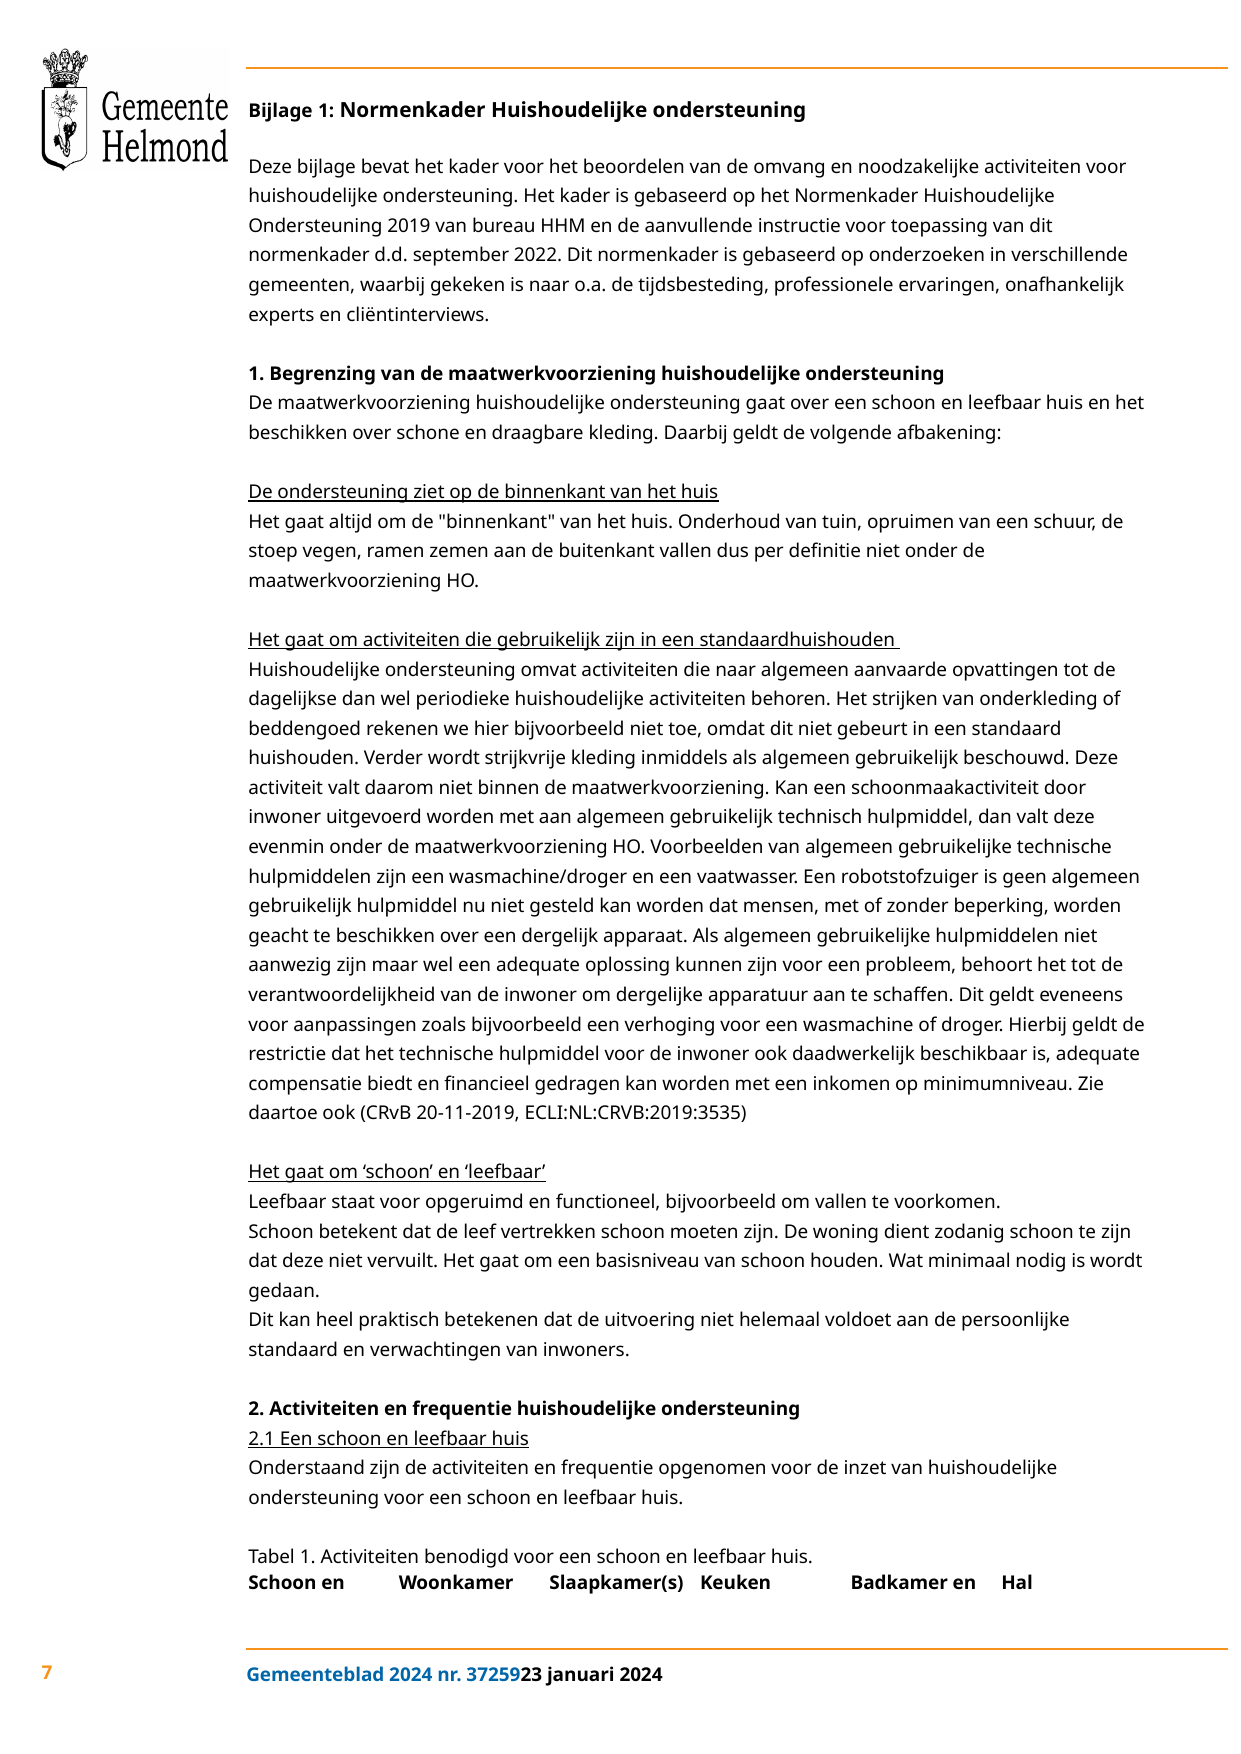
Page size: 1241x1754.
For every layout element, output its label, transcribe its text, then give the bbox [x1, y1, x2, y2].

text Schoon betekent dat de leef vertrekken schoon moeten zijn. De woning dient zodanig schoon te zijn dat deze niet vervuilt. Het gaat om een basisniveau van schoon houden. Wat minimaal nodig is wordt gedaan. [248, 1218, 1152, 1303]
table_cell Keuken [700, 1569, 850, 1595]
text 2.1 Een schoon en leefbaar huis [248, 1425, 1152, 1451]
table_cell Woonkamer [399, 1569, 549, 1595]
text Deze bijlage bevat het kader voor het beoordelen van de omvang en noodzakelijke activiteiten voor huishoudelijke ondersteuning. Het kader is gebaseerd op het Normenkader Huishoudelijke Ondersteuning 2019 van bureau HHM en de aanvullende instructie voor toepassing van dit normenkader d.d. september 2022. Dit normenkader is gebaseerd op onderzoeken in verschillende gemeenten, waarbij gekeken is naar o.a. de tijdsbesteding, professionele ervaringen, onafhankelijk experts en cliëntinterviews. [248, 153, 1152, 327]
text 1. Begrenzing van de maatwerkvoorziening huishoudelijke ondersteuning [248, 360, 1152, 386]
text 2. Activiteiten en frequentie huishoudelijke ondersteuning [248, 1395, 1152, 1421]
text Dit kan heel praktisch betekenen dat de uitvoering niet helemaal voldoet aan de persoonlijke standaard en verwachtingen van inwoners. [248, 1307, 1152, 1362]
table_cell Badkamer en [850, 1569, 1001, 1595]
table_cell Hal [1001, 1569, 1152, 1595]
table_cell Slaapkamer(s) [549, 1569, 700, 1595]
text Het gaat om activiteiten die gebruikelijk zijn in een standaardhuishouden [248, 626, 1152, 652]
text Het gaat om ‘schoon’ en ‘leefbaar’ [248, 1159, 1152, 1184]
picture [41, 47, 231, 172]
text De ondersteuning ziet op de binnenkant van het huis [248, 478, 1152, 504]
text Bijlage 1: Normenkader Huishoudelijke ondersteuning [248, 95, 1152, 123]
text Het gaat altijd om de "binnenkant" van het huis. Onderhoud van tuin, opruimen van een schuur, de stoep vegen, ramen zemen aan de buitenkant vallen dus per definitie niet onder de maatwerkvoorziening HO. [248, 508, 1152, 593]
text Onderstaand zijn de activiteiten en frequentie opgenomen voor de inzet van huishoudelijke ondersteuning voor een schoon en leefbaar huis. [248, 1454, 1152, 1510]
text Leefbaar staat voor opgeruimd en functioneel, bijvoorbeeld om vallen te voorkomen. [248, 1188, 1152, 1214]
table_cell Schoon en [248, 1569, 398, 1595]
text Huishoudelijke ondersteuning omvat activiteiten die naar algemeen aanvaarde opvattingen tot de dagelijkse dan wel periodieke huishoudelijke activiteiten behoren. Het strijken van onderkleding of beddengoed rekenen we hier bijvoorbeeld niet toe, omdat dit niet gebeurt in een standaard huishouden. Verder wordt strijkvrije kleding inmiddels als algemeen gebruikelijk beschouwd. Deze activiteit valt daarom niet binnen de maatwerkvoorziening. Kan een schoonmaakactiviteit door inwoner uitgevoerd worden met aan algemeen gebruikelijk technisch hulpmiddel, dan valt deze evenmin onder de maatwerkvoorziening HO. Voorbeelden van algemeen gebruikelijke technische hulpmiddelen zijn een wasmachine/droger en een vaatwasser. Een robotstofzuiger is geen algemeen gebruikelijk hulpmiddel nu niet gesteld kan worden dat mensen, met of zonder beperking, worden geacht te beschikken over een dergelijk apparaat. Als algemeen gebruikelijke hulpmiddelen niet aanwezig zijn maar wel een adequate oplossing kunnen zijn voor een probleem, behoort het tot de verantwoordelijkheid van de inwoner om dergelijke apparatuur aan te schaffen. Dit geldt eveneens voor aanpassingen zoals bijvoorbeeld een verhoging voor een wasmachine of droger. Hierbij geldt de restrictie dat het technische hulpmiddel voor de inwoner ook daadwerkelijk beschikbaar is, adequate compensatie biedt en financieel gedragen kan worden met een inkomen op minimumniveau. Zie daartoe ook (CRvB 20-11-2019, ECLI:NL:CRVB:2019:3535) [248, 656, 1152, 1125]
text De maatwerkvoorziening huishoudelijke ondersteuning gaat over een schoon en leefbaar huis en het beschikken over schone en draagbare kleding. Daarbij geldt de volgende afbakening: [248, 389, 1152, 445]
table_header Tabel 1. Activiteiten benodigd voor een schoon en leefbaar huis. [248, 1544, 1152, 1569]
